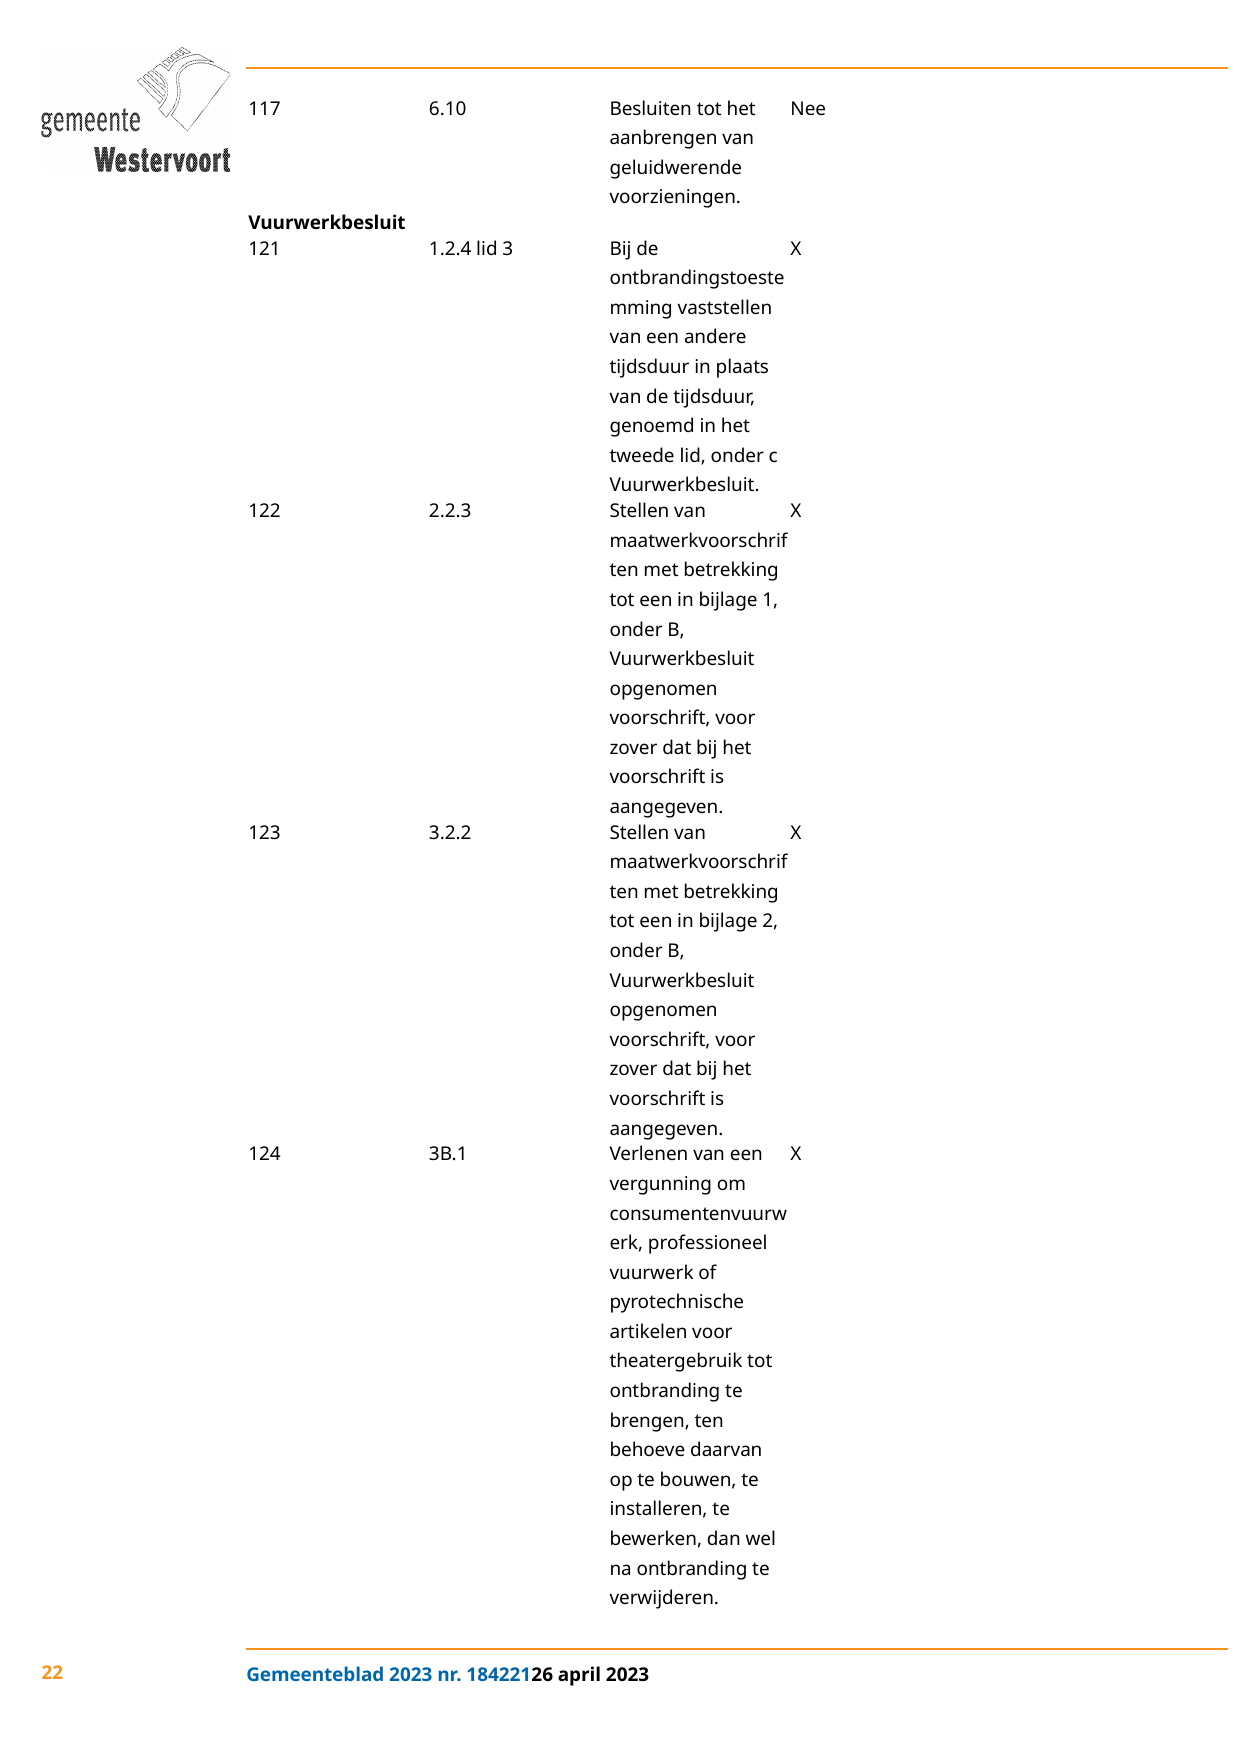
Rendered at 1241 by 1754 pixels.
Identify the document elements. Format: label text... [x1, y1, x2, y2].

table_cell [971, 95, 1152, 209]
table_cell Besluiten tot het aanbrengen van geluidwerende voorzieningen. [609, 95, 790, 209]
table_cell X [790, 1141, 971, 1610]
table_cell Stellen van maatwerkvoorschriften met betrekking tot een in bijlage 2, onder B, Vuurwerkbesluit opgenomen voorschrift, voor zover dat bij het voorschrift is aangegeven. [609, 819, 790, 1141]
table_cell X [790, 819, 971, 1141]
table_cell 3B.1 [429, 1141, 609, 1610]
table_cell 117 [248, 95, 429, 209]
table_cell 124 [248, 1141, 429, 1610]
picture [41, 47, 231, 172]
table_cell [971, 819, 1152, 1141]
table_cell Stellen van maatwerkvoorschriften met betrekking tot een in bijlage 1, onder B, Vuurwerkbesluit opgenomen voorschrift, voor zover dat bij het voorschrift is aangegeven. [609, 498, 790, 819]
table_cell Verlenen van een vergunning om consumentenvuurwerk, professioneel vuurwerk of pyrotechnische artikelen voor theatergebruik tot ontbranding te brengen, ten behoeve daarvan op te bouwen, te installeren, te bewerken, dan wel na ontbranding te verwijderen. [609, 1141, 790, 1610]
table_cell Vuurwerkbesluit [248, 209, 1152, 235]
table_cell [971, 235, 1152, 497]
table_cell 3.2.2 [429, 819, 609, 1141]
table_cell [971, 1141, 1152, 1610]
table_cell 121 [248, 235, 429, 497]
table_cell [971, 498, 1152, 819]
table_cell 123 [248, 819, 429, 1141]
table_cell X [790, 235, 971, 497]
table_cell 1.2.4 lid 3 [429, 235, 609, 497]
table_cell Nee [790, 95, 971, 209]
table_cell Bij de ontbrandingstoestemming vaststellen van een andere tijdsduur in plaats van de tijdsduur, genoemd in het tweede lid, onder c Vuurwerkbesluit. [609, 235, 790, 497]
table_cell X [790, 498, 971, 819]
table_cell 2.2.3 [429, 498, 609, 819]
table_cell 122 [248, 498, 429, 819]
table_cell 6.10 [429, 95, 609, 209]
